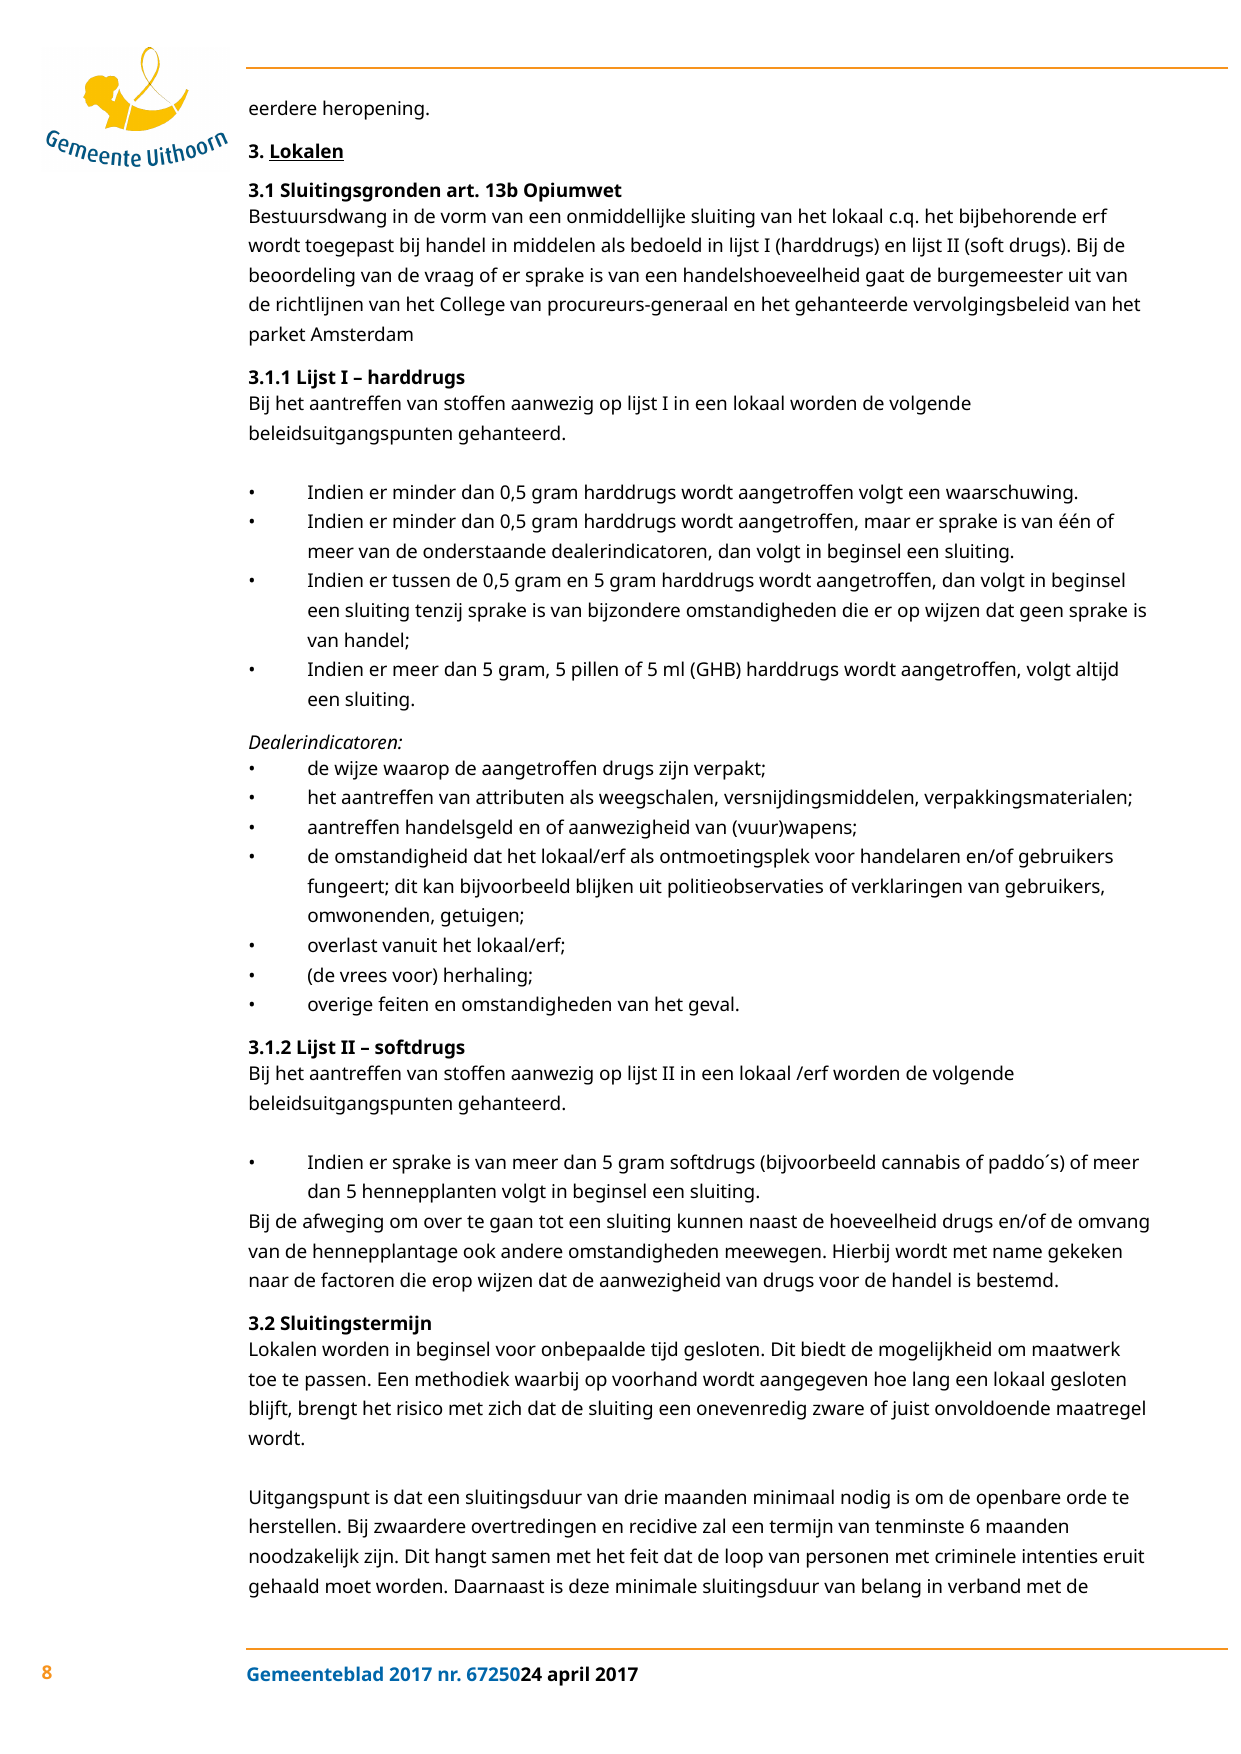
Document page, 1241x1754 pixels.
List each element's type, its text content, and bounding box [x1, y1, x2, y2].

list Indien er minder dan 0,5 gram harddrugs wordt aangetroffen, maar er sprake is van één of meer van de onderstaande dealerindicatoren, dan volgt in beginsel een sluiting. [248, 508, 1152, 564]
list de omstandigheid dat het lokaal/erf als ontmoetingsplek voor handelaren en/of gebruikers fungeert; dit kan bijvoorbeeld blijken uit politieobservaties of verklaringen van gebruikers, omwonenden, getuigen; [248, 843, 1152, 928]
text Bij het aantreffen van stoffen aanwezig op lijst II in een lokaal /erf worden de volgende beleidsuitgangspunten gehanteerd. [248, 1060, 1152, 1116]
text Dealerindicatoren: [248, 729, 1152, 755]
list overige feiten en omstandigheden van het geval. [248, 991, 1152, 1017]
text Uitgangspunt is dat een sluitingsduur van drie maanden minimaal nodig is om de openbare orde te herstellen. Bij zwaardere overtredingen en recidive zal een termijn van tenminste 6 maanden noodzakelijk zijn. Dit hangt samen met het feit dat de loop van personen met criminele intenties eruit gehaald moet worden. Daarnaast is deze minimale sluitingsduur van belang in verband met de [248, 1484, 1152, 1599]
text 3.1.2 Lijst II – softdrugs [248, 1034, 1152, 1060]
text 3.1.1 Lijst I – harddrugs [248, 364, 1152, 390]
list Indien er minder dan 0,5 gram harddrugs wordt aangetroffen volgt een waarschuwing. [248, 479, 1152, 504]
list aantreffen handelsgeld en of aanwezigheid van (vuur)wapens; [248, 814, 1152, 840]
list Indien er tussen de 0,5 gram en 5 gram harddrugs wordt aangetroffen, dan volgt in beginsel een sluiting tenzij sprake is van bijzondere omstandigheden die er op wijzen dat geen sprake is van handel; [248, 568, 1152, 652]
picture [41, 47, 231, 172]
text eerdere heropening. [248, 95, 1152, 121]
list overlast vanuit het lokaal/erf; [248, 932, 1152, 958]
text Bij de afweging om over te gaan tot een sluiting kunnen naast de hoeveelheid drugs en/of de omvang van de hennepplantage ook andere omstandigheden meewegen. Hierbij wordt met name gekeken naar de factoren die erop wijzen dat de aanwezigheid van drugs voor de handel is bestemd. [248, 1208, 1152, 1293]
list (de vrees voor) herhaling; [248, 962, 1152, 988]
text 3.2 Sluitingstermijn [248, 1311, 1152, 1336]
text 3. Lokalen [248, 138, 1152, 164]
list Indien er sprake is van meer dan 5 gram softdrugs (bijvoorbeeld cannabis of paddo´s) of meer dan 5 hennepplanten volgt in beginsel een sluiting. [248, 1149, 1152, 1204]
list het aantreffen van attributen als weegschalen, versnijdingsmiddelen, verpakkingsmaterialen; [248, 784, 1152, 810]
text Bestuursdwang in de vorm van een onmiddellijke sluiting van het lokaal c.q. het bijbehorende erf wordt toegepast bij handel in middelen als bedoeld in lijst I (harddrugs) en lijst II (soft drugs). Bij de beoordeling van de vraag of er sprake is van een handelshoeveelheid gaat de burgemeester uit van de richtlijnen van het College van procureurs-generaal en het gehanteerde vervolgingsbeleid van het parket Amsterdam [248, 203, 1152, 347]
text Lokalen worden in beginsel voor onbepaalde tijd gesloten. Dit biedt de mogelijkheid om maatwerk toe te passen. Een methodiek waarbij op voorhand wordt aangegeven hoe lang een lokaal gesloten blijft, brengt het risico met zich dat de sluiting een onevenredig zware of juist onvoldoende maatregel wordt. [248, 1336, 1152, 1451]
list de wijze waarop de aangetroffen drugs zijn verpakt; [248, 755, 1152, 781]
text Bij het aantreffen van stoffen aanwezig op lijst I in een lokaal worden de volgende beleidsuitgangspunten gehanteerd. [248, 390, 1152, 445]
text 3.1 Sluitingsgronden art. 13b Opiumwet [248, 177, 1152, 203]
list Indien er meer dan 5 gram, 5 pillen of 5 ml (GHB) harddrugs wordt aangetroffen, volgt altijd een sluiting. [248, 656, 1152, 712]
